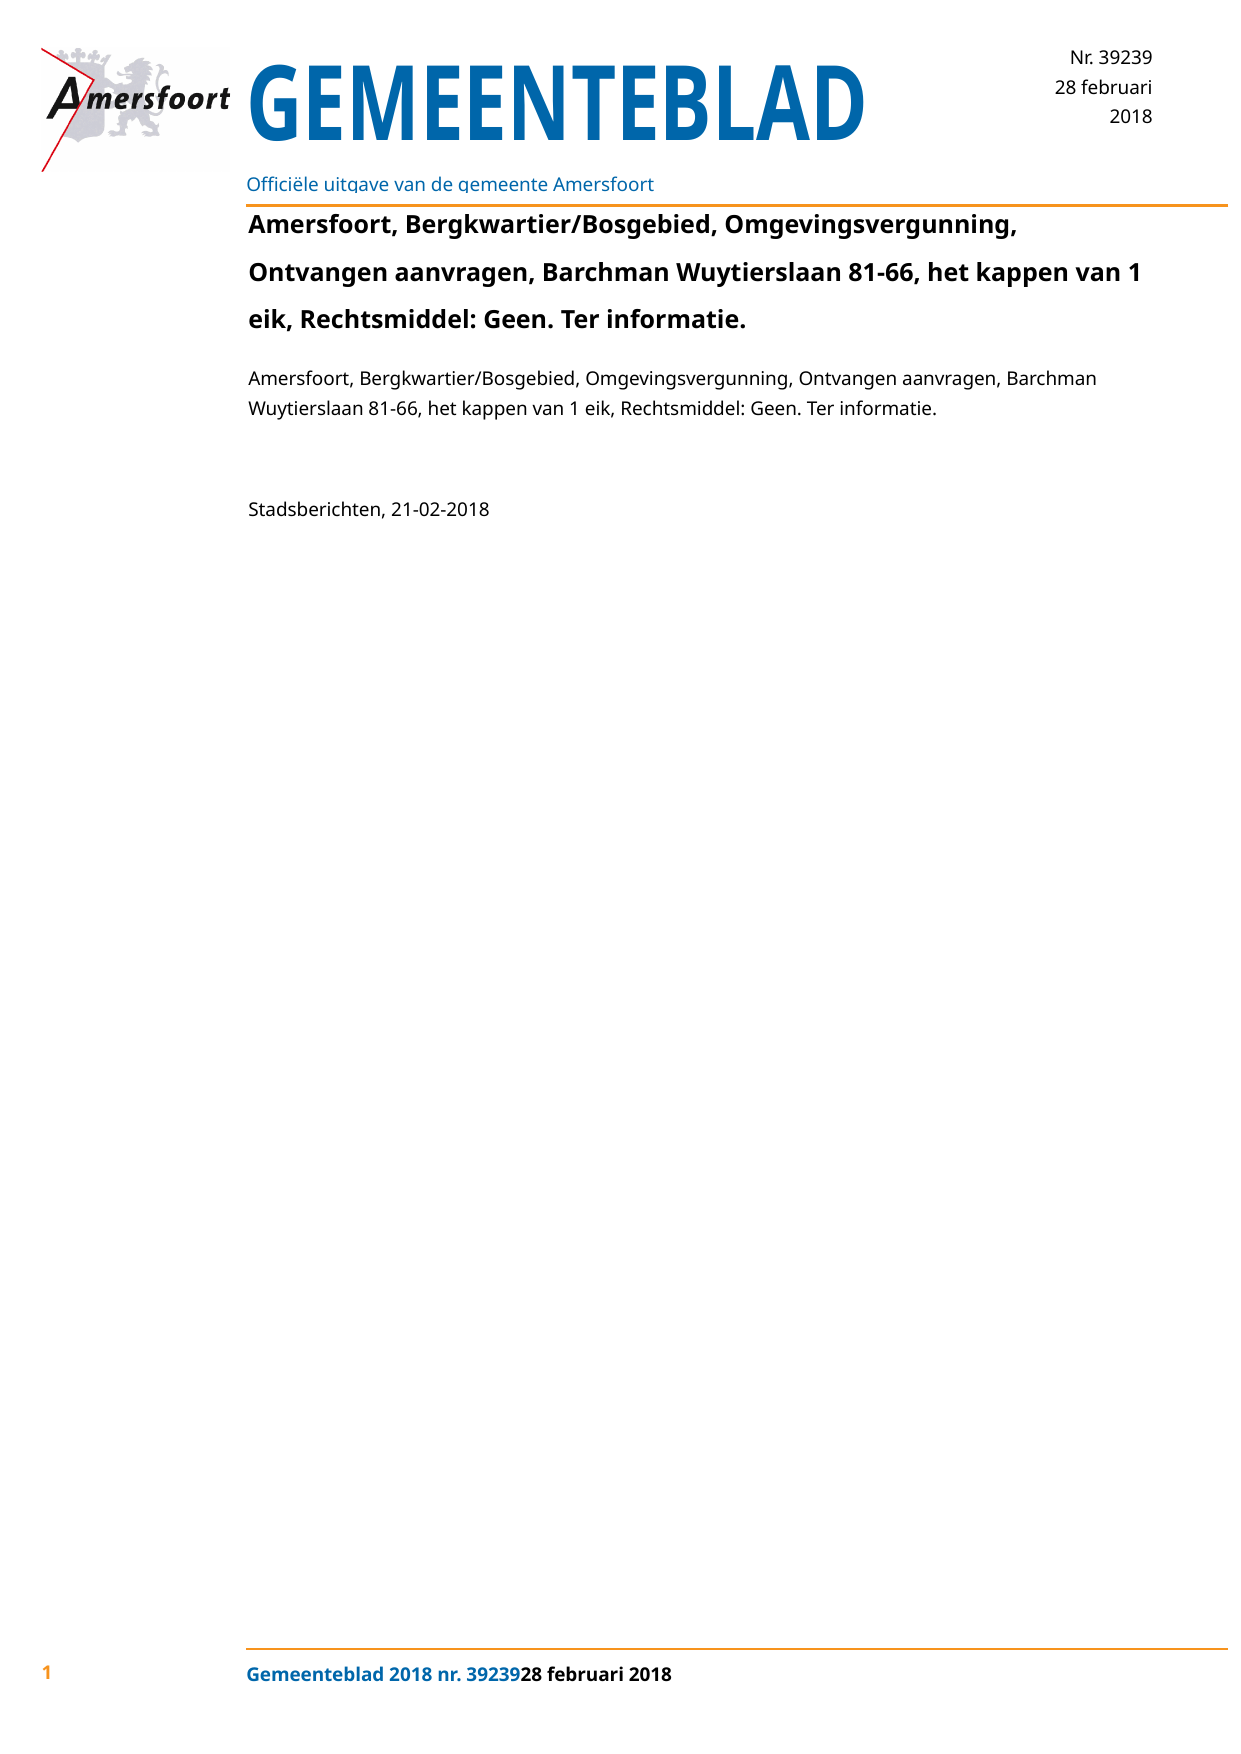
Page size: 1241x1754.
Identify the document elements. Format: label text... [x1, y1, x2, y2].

text Amersfoort, Bergkwartier/Bosgebied, Omgevingsvergunning, Ontvangen aanvragen, Barchman Wuytierslaan 81-66, het kappen van 1 eik, Rechtsmiddel: Geen. Ter informatie. [248, 207, 1152, 336]
text Stadsberichten, 21-02-2018 [248, 496, 1152, 522]
text Amersfoort, Bergkwartier/Bosgebied, Omgevingsvergunning, Ontvangen aanvragen, Barchman Wuytierslaan 81-66, het kappen van 1 eik, Rechtsmiddel: Geen. Ter informatie. [248, 366, 1152, 421]
picture [41, 47, 231, 172]
